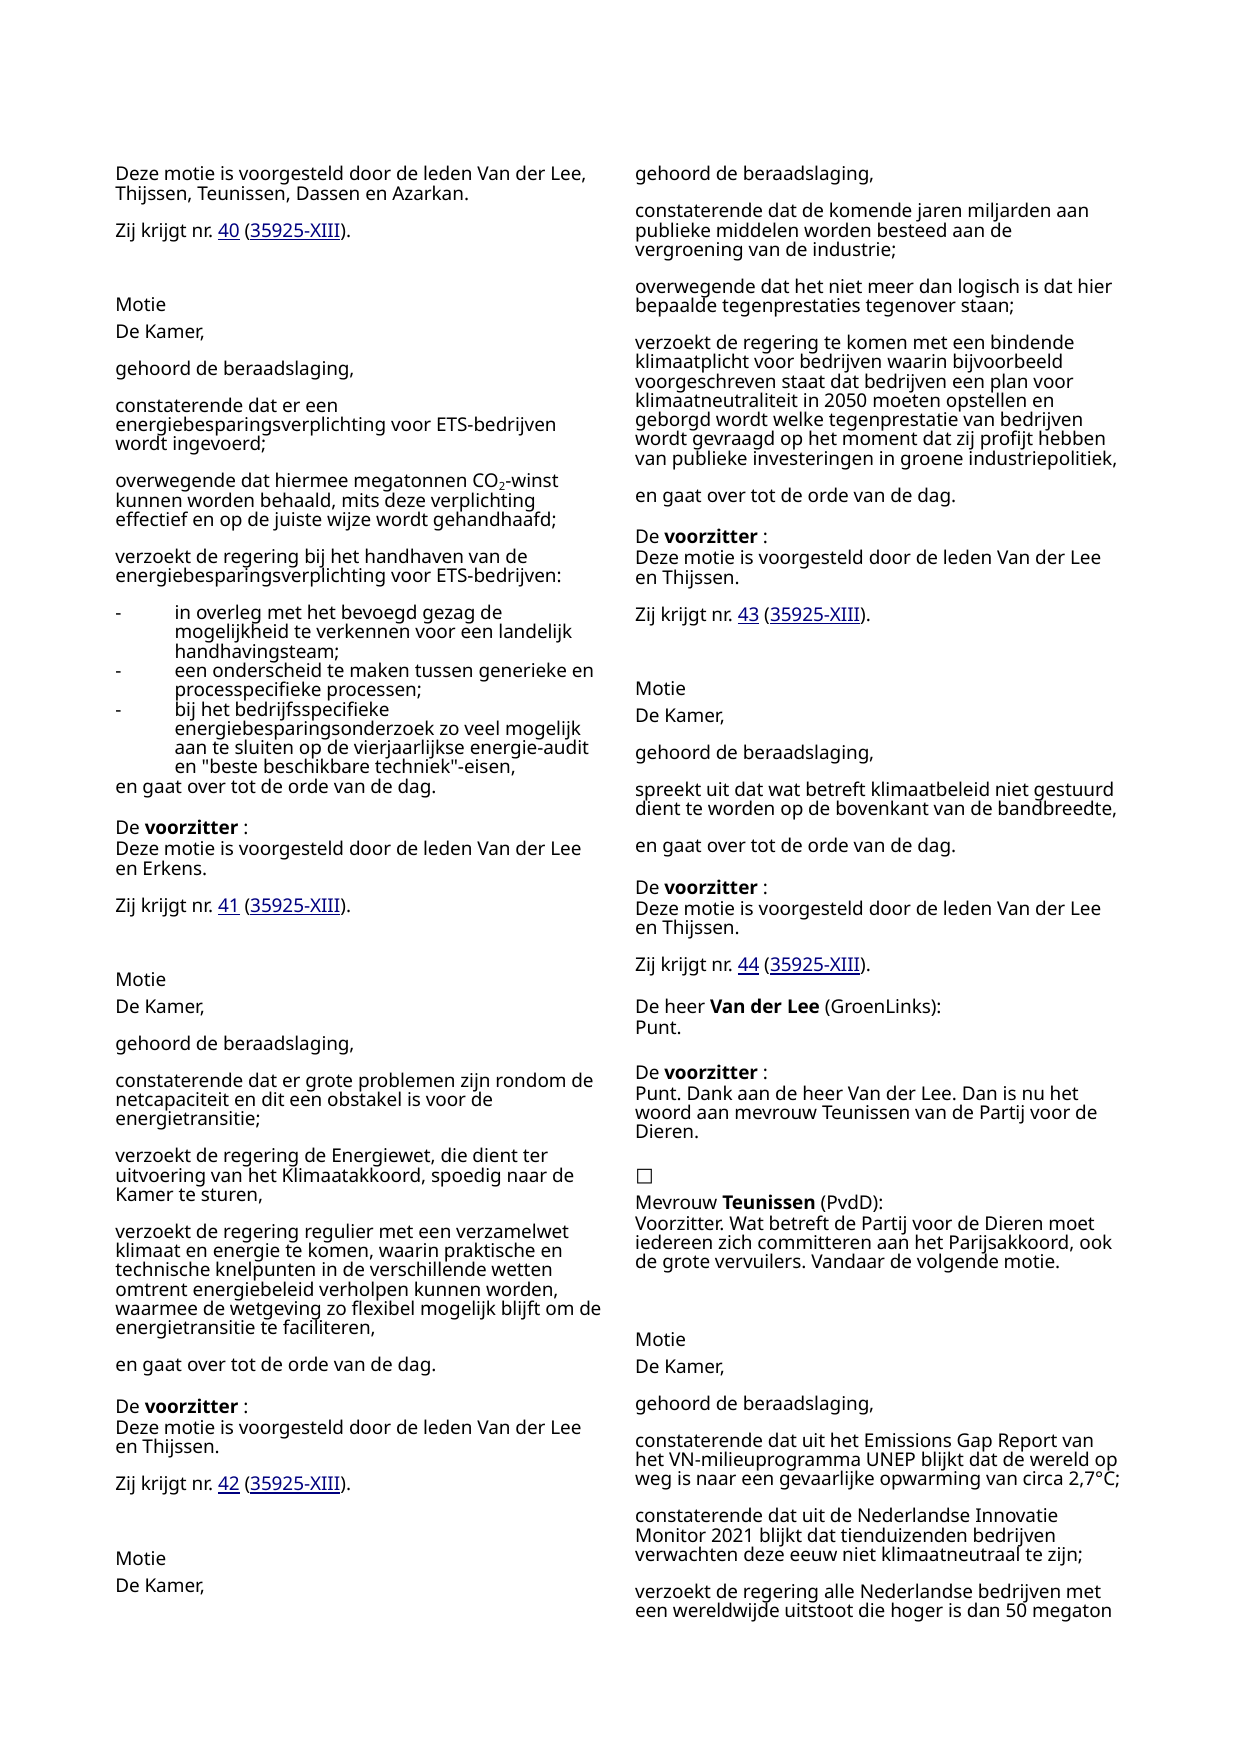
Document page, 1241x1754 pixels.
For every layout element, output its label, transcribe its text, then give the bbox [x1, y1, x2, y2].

text overwegende dat het niet meer dan logisch is dat hier bepaalde tegenprestaties tegenover staan; [635, 278, 1125, 316]
text en gaat over tot de orde van de dag. [635, 837, 1125, 856]
text gehoord de beraadslaging, [635, 744, 1125, 763]
text Motie [115, 291, 605, 317]
list bij het bedrijfsspecifieke energiebesparingsonderzoek zo veel mogelijk aan te sluiten op de vierjaarlijkse energie-audit en "beste beschikbare techniek"-eisen, [115, 701, 605, 778]
text verzoekt de regering de Energiewet, die dient ter uitvoering van het Klimaatakkoord, spoedig naar de Kamer te sturen, [115, 1147, 605, 1205]
text Motie [635, 1326, 1125, 1352]
text Zij krijgt nr. 41 (35925-XIII). [115, 897, 605, 916]
text verzoekt de regering alle Nederlandse bedrijven met een wereldwijde uitstoot die hoger is dan 50 megaton [635, 1583, 1125, 1621]
text De Kamer, [115, 1577, 605, 1596]
text De Kamer, [635, 1358, 1125, 1377]
text verzoekt de regering bij het handhaven van de energiebesparingsverplichting voor ETS-bedrijven: [115, 548, 605, 586]
text constaterende dat uit de Nederlandse Innovatie Monitor 2021 blijkt dat tienduizenden bedrijven verwachten deze eeuw niet klimaatneutraal te zijn; [635, 1507, 1125, 1565]
text De voorzitter : [635, 524, 1125, 549]
text Deze motie is voorgesteld door de leden Van der Lee, Thijssen, Teunissen, Dassen en Azarkan. [115, 165, 605, 204]
text constaterende dat er een energiebesparingsverplichting voor ETS-bedrijven wordt ingevoerd; [115, 397, 605, 455]
text Zij krijgt nr. 44 (35925-XIII). [635, 956, 1125, 975]
text Deze motie is voorgesteld door de leden Van der Lee en Thijssen. [115, 1419, 605, 1457]
text en gaat over tot de orde van de dag. [115, 778, 605, 797]
text Punt. Dank aan de heer Van der Lee. Dan is nu het woord aan mevrouw Teunissen van de Partij voor de Dieren. [635, 1085, 1125, 1143]
text gehoord de beraadslaging, [635, 1395, 1125, 1414]
text De voorzitter : [635, 874, 1125, 900]
text overwegende dat hiermee megatonnen CO2-winst kunnen worden behaald, mits deze verplichting effectief en op de juiste wijze wordt gehandhaafd; [115, 472, 605, 530]
list een onderscheid te maken tussen generieke en processpecifieke processen; [115, 662, 605, 701]
text Mevrouw Teunissen (PvdD): [635, 1189, 1125, 1215]
text Punt. [635, 1019, 1125, 1038]
text constaterende dat er grote problemen zijn rondom de netcapaciteit en dit een obstakel is voor de energietransitie; [115, 1072, 605, 1130]
text ⬜ [635, 1163, 1125, 1189]
list in overleg met het bevoegd gezag de mogelijkheid te verkennen voor een landelijk handhavingsteam; [115, 604, 605, 662]
text Zij krijgt nr. 42 (35925-XIII). [115, 1475, 605, 1494]
text De Kamer, [115, 998, 605, 1017]
text gehoord de beraadslaging, [635, 165, 1125, 184]
text spreekt uit dat wat betreft klimaatbeleid niet gestuurd dient te worden op de bovenkant van de bandbreedte, [635, 781, 1125, 819]
text constaterende dat de komende jaren miljarden aan publieke middelen worden besteed aan de vergroening van de industrie; [635, 202, 1125, 260]
text Motie [115, 1545, 605, 1571]
text Zij krijgt nr. 40 (35925-XIII). [115, 222, 605, 241]
text De Kamer, [635, 707, 1125, 726]
text Motie [115, 966, 605, 992]
text en gaat over tot de orde van de dag. [635, 487, 1125, 506]
text gehoord de beraadslaging, [115, 360, 605, 379]
text Deze motie is voorgesteld door de leden Van der Lee en Thijssen. [635, 549, 1125, 588]
text Deze motie is voorgesteld door de leden Van der Lee en Erkens. [115, 840, 605, 879]
text De heer Van der Lee (GroenLinks): [635, 993, 1125, 1019]
text De voorzitter : [115, 814, 605, 840]
text en gaat over tot de orde van de dag. [115, 1356, 605, 1376]
text verzoekt de regering te komen met een bindende klimaatplicht voor bedrijven waarin bijvoorbeeld voorgeschreven staat dat bedrijven een plan voor klimaatneutraliteit in 2050 moeten opstellen en geborgd wordt welke tegenprestatie van bedrijven wordt gevraagd op het moment dat zij profijt hebben van publieke investeringen in groene industriepolitiek, [635, 334, 1125, 469]
text verzoekt de regering regulier met een verzamelwet klimaat en energie te komen, waarin praktische en technische knelpunten in de verschillende wetten omtrent energiebeleid verholpen kunnen worden, waarmee de wetgeving zo flexibel mogelijk blijft om de energietransitie te faciliteren, [115, 1223, 605, 1338]
text De voorzitter : [635, 1059, 1125, 1085]
text Zij krijgt nr. 43 (35925-XIII). [635, 606, 1125, 625]
text constaterende dat uit het Emissions Gap Report van het VN-milieuprogramma UNEP blijkt dat de wereld op weg is naar een gevaarlijke opwarming van circa 2,7°C; [635, 1432, 1125, 1489]
text De Kamer, [115, 323, 605, 342]
text gehoord de beraadslaging, [115, 1035, 605, 1054]
text Voorzitter. Wat betreft de Partij voor de Dieren moet iedereen zich committeren aan het Parijsakkoord, ook de grote vervuilers. Vandaar de volgende motie. [635, 1215, 1125, 1273]
text Motie [635, 675, 1125, 701]
text De voorzitter : [115, 1393, 605, 1419]
text Deze motie is voorgesteld door de leden Van der Lee en Thijssen. [635, 900, 1125, 938]
